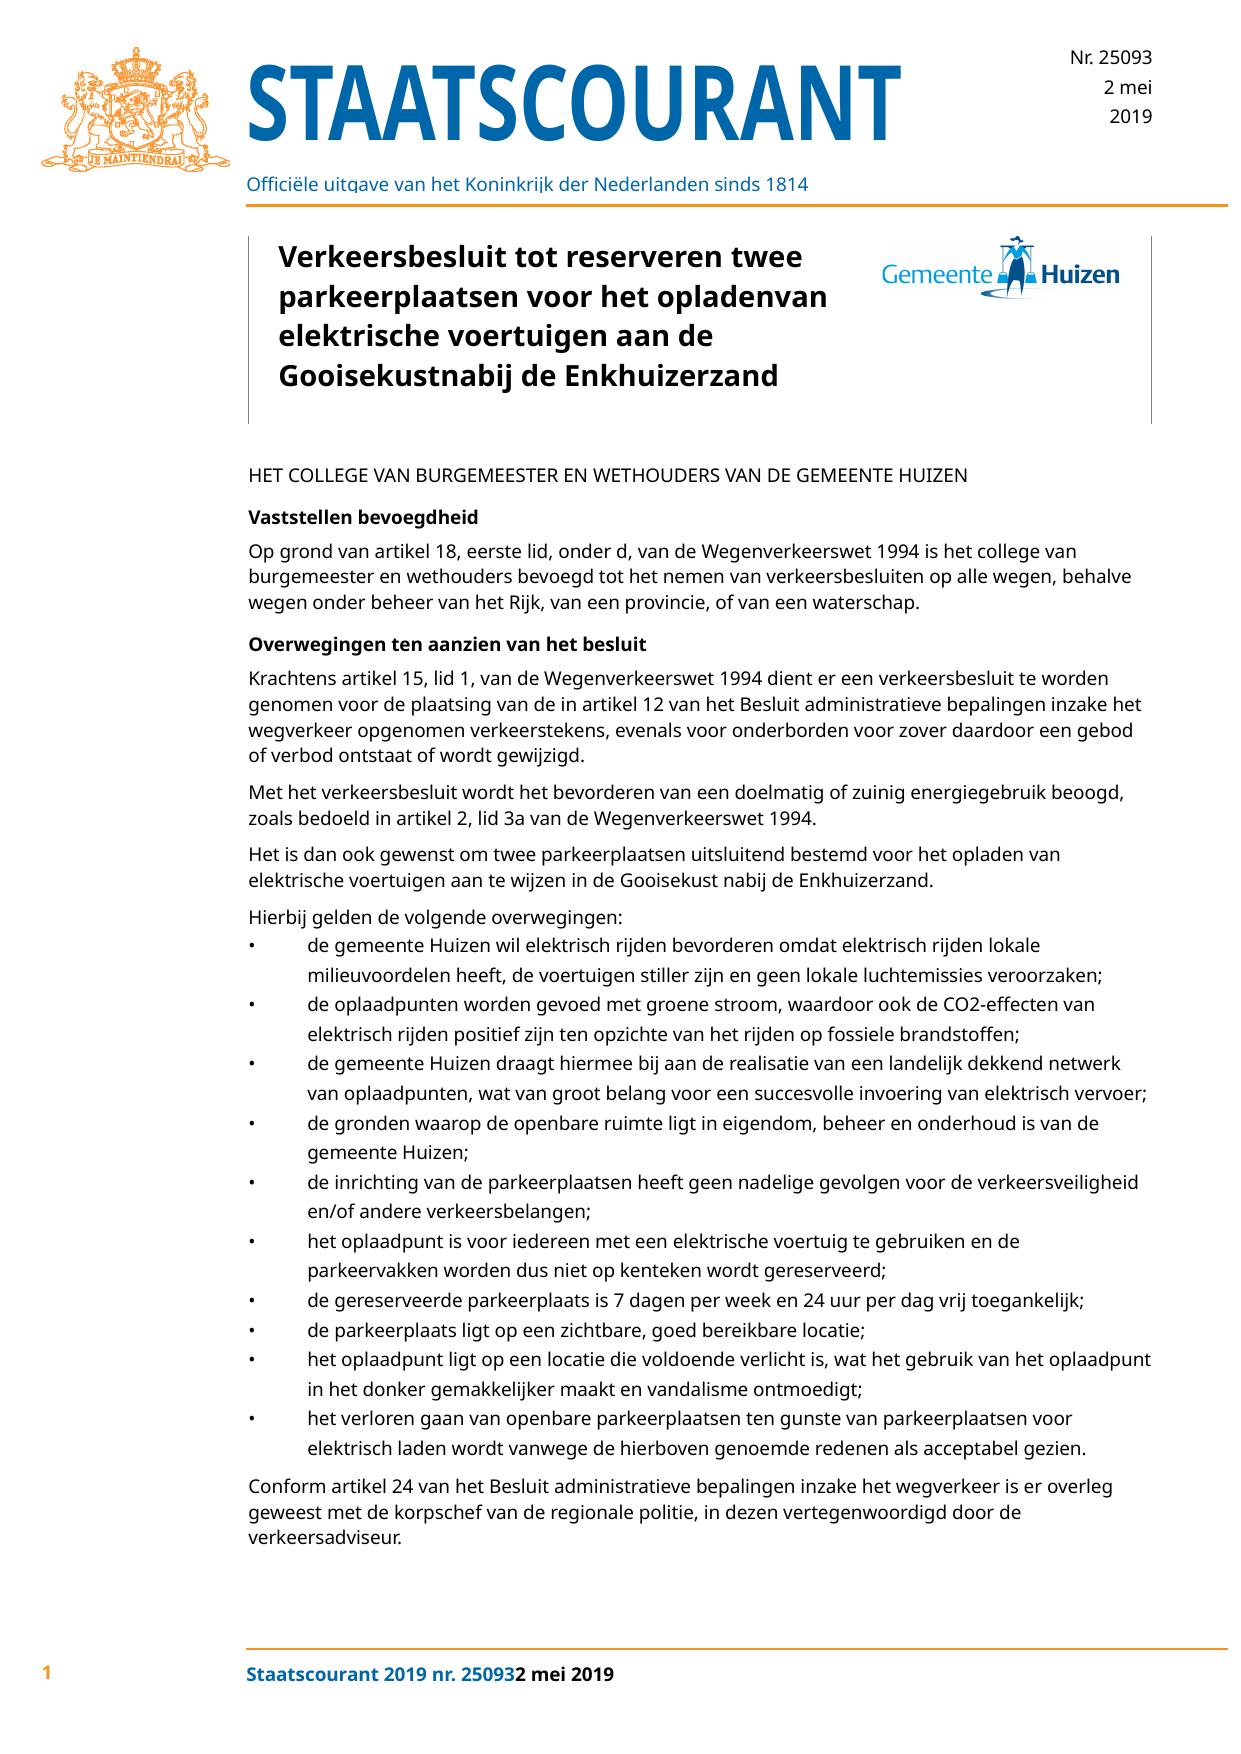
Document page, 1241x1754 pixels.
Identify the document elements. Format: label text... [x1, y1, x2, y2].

text Op grond van artikel 18, eerste lid, onder d, van de Wegenverkeerswet 1994 is het college van burgemeester en wethouders bevoegd tot het nemen van verkeersbesluiten op alle wegen, behalve wegen onder beheer van het Rijk, van een provincie, of van een waterschap. [248, 538, 1152, 615]
list de gronden waarop de openbare ruimte ligt in eigendom, beheer en onderhoud is van de gemeente Huizen; [248, 1110, 1152, 1165]
text Krachtens artikel 15, lid 1, van de Wegenverkeerswet 1994 dient er een verkeersbesluit te worden genomen voor de plaatsing van de in artikel 12 van het Besluit administratieve bepalingen inzake het wegverkeer opgenomen verkeerstekens, evenals voor onderborden voor zover daardoor een gebod of verbod ontstaat of wordt gewijzigd. [248, 665, 1152, 768]
text Met het verkeersbesluit wordt het bevorderen van een doelmatig of zuinig energiegebruik beoogd, zoals bedoeld in artikel 2, lid 3a van de Wegenverkeerswet 1994. [248, 779, 1152, 831]
list de gereserveerde parkeerplaats is 7 dagen per week en 24 uur per dag vrij toegankelijk; [248, 1287, 1152, 1313]
text Het is dan ook gewenst om twee parkeerplaatsen uitsluitend bestemd voor het opladen van elektrische voertuigen aan te wijzen in de Gooisekust nabij de Enkhuizerzand. [248, 842, 1152, 893]
table_header Verkeersbesluit tot reserveren twee parkeerplaatsen voor het opladenvan elektrische voertuigen aan de Gooisekustnabij de Enkhuizerzand [249, 236, 850, 424]
list het verloren gaan van openbare parkeerplaatsen ten gunste van parkeerplaatsen voor elektrisch laden wordt vanwege de hierboven genoemde redenen als acceptabel gezien. [248, 1406, 1152, 1461]
text Conform artikel 24 van het Besluit administratieve bepalingen inzake het wegverkeer is er overleg geweest met de korpschef van de regionale politie, in dezen vertegenwoordigd door de verkeersadviseur. [248, 1473, 1152, 1550]
list het oplaadpunt ligt op een locatie die voldoende verlicht is, wat het gebruik van het oplaadpunt in het donker gemakkelijker maakt en vandalisme ontmoedigt; [248, 1346, 1152, 1402]
list de inrichting van de parkeerplaatsen heeft geen nadelige gevolgen voor de verkeersveiligheid en/of andere verkeersbelangen; [248, 1169, 1152, 1224]
picture [41, 47, 231, 172]
table_header [850, 236, 1151, 424]
text Hierbij gelden de volgende overwegingen: [248, 904, 1152, 930]
text Vaststellen bevoegdheid [248, 504, 1152, 529]
text Overwegingen ten aanzien van het besluit [248, 631, 1152, 657]
list de gemeente Huizen wil elektrisch rijden bevorderen omdat elektrisch rijden lokale milieuvoordelen heeft, de voertuigen stiller zijn en geen lokale luchtemissies veroorzaken; [248, 932, 1152, 988]
text HET COLLEGE VAN BURGEMEESTER EN WETHOUDERS VAN DE GEMEENTE HUIZEN [248, 462, 1152, 488]
picture [882, 236, 1119, 299]
list de parkeerplaats ligt op een zichtbare, goed bereikbare locatie; [248, 1317, 1152, 1343]
list de oplaadpunten worden gevoed met groene stroom, waardoor ook de CO2-effecten van elektrisch rijden positief zijn ten opzichte van het rijden op fossiele brandstoffen; [248, 991, 1152, 1047]
list het oplaadpunt is voor iedereen met een elektrische voertuig te gebruiken en de parkeervakken worden dus niet op kenteken wordt gereserveerd; [248, 1228, 1152, 1283]
list de gemeente Huizen draagt hiermee bij aan de realisatie van een landelijk dekkend netwerk van oplaadpunten, wat van groot belang voor een succesvolle invoering van elektrisch vervoer; [248, 1051, 1152, 1106]
